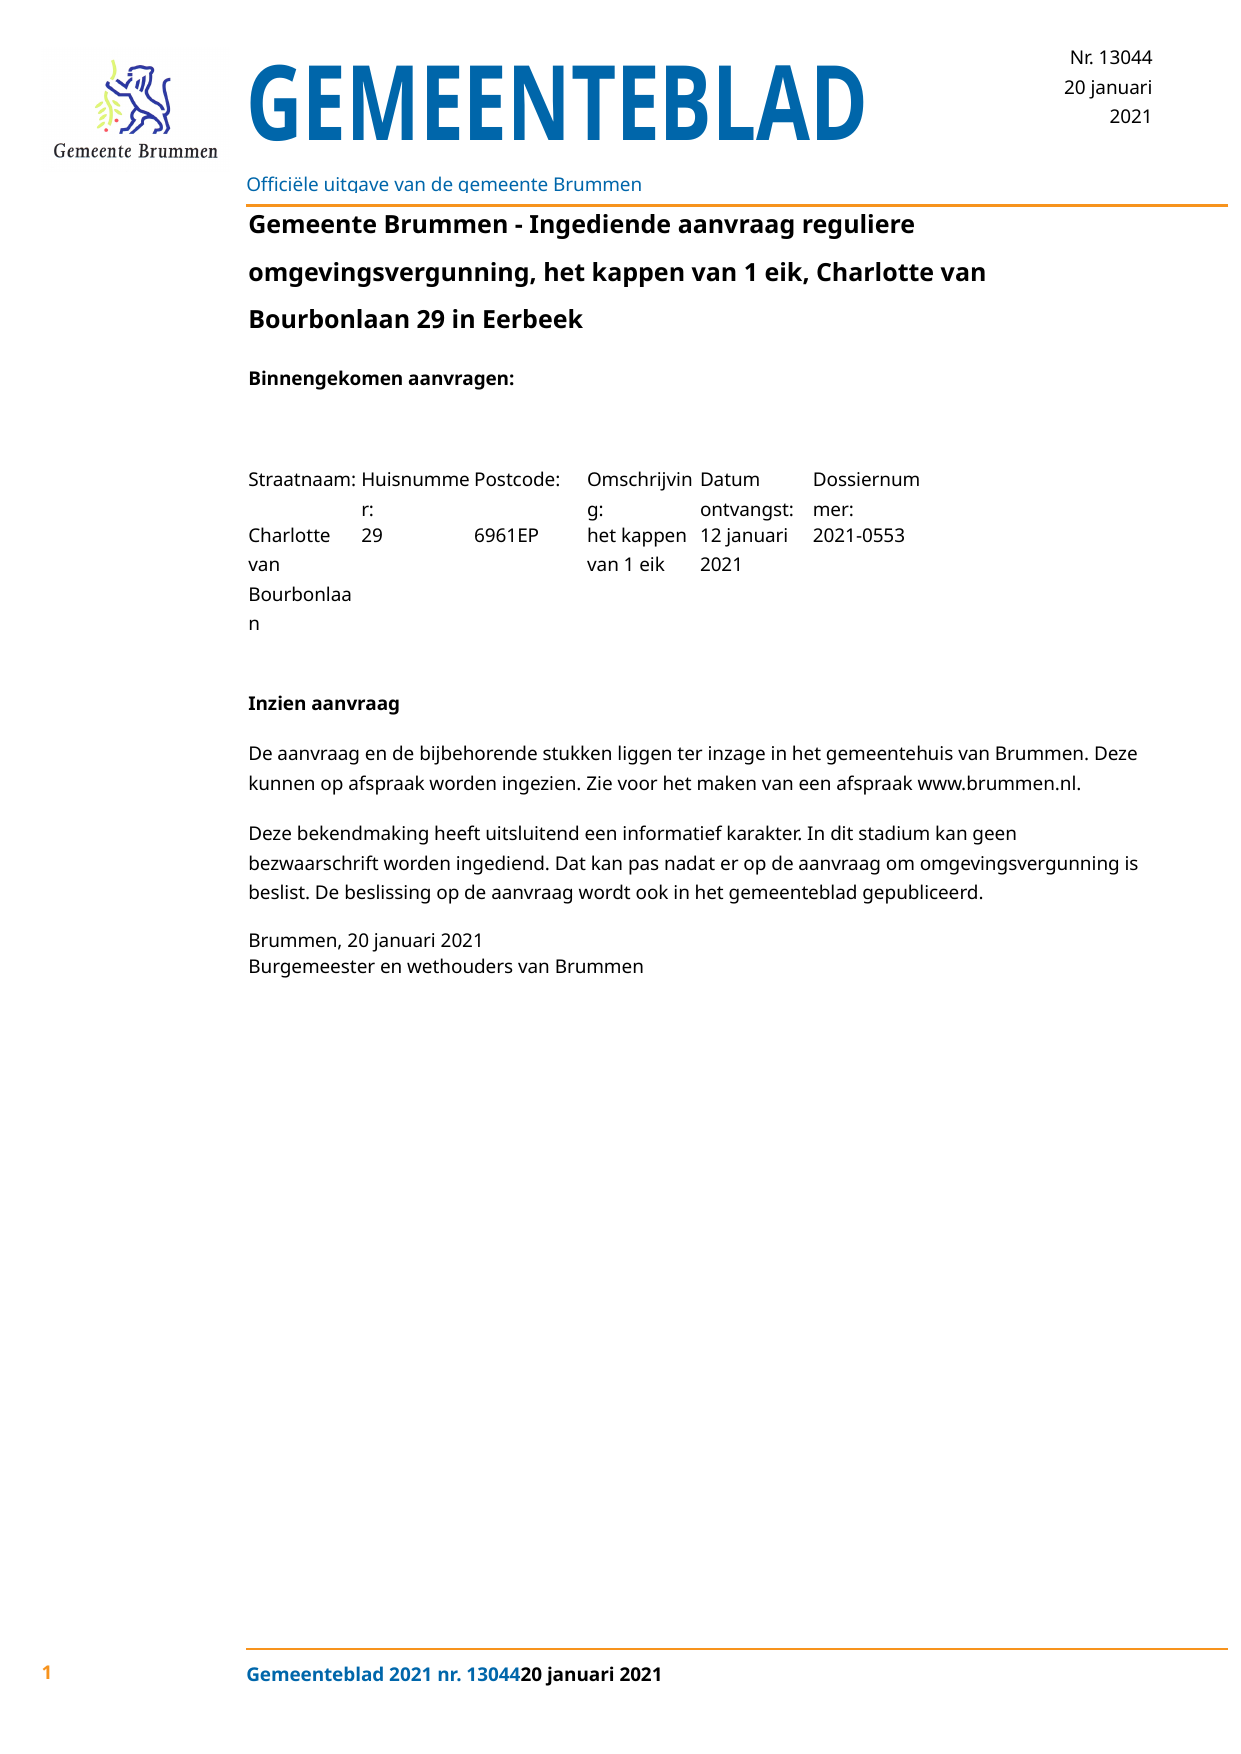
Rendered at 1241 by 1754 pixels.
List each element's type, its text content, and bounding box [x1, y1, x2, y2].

text Burgemeester en wethouders van Brummen [248, 953, 1152, 979]
table_header Huisnummer: [361, 466, 474, 522]
table_header Postcode: [474, 466, 587, 522]
table_cell 12 januari 2021 [700, 522, 813, 636]
table_header [926, 466, 1038, 522]
table_cell het kappen van 1 eik [587, 522, 700, 636]
table_header [1039, 466, 1152, 522]
text Deze bekendmaking heeft uitsluitend een informatief karakter. In dit stadium kan geen bezwaarschrift worden ingediend. Dat kan pas nadat er op de aanvraag om omgevingsvergunning is beslist. De beslissing op de aanvraag wordt ook in het gemeenteblad gepubliceerd. [248, 820, 1152, 905]
table_header Straatnaam: [248, 466, 361, 522]
text Inzien aanvraag [248, 690, 1152, 716]
table_header Omschrijving: [587, 466, 700, 522]
text Brummen, 20 januari 2021 [248, 927, 1152, 953]
table_cell [1039, 522, 1152, 636]
text De aanvraag en de bijbehorende stukken liggen ter inzage in het gemeentehuis van Brummen. Deze kunnen op afspraak worden ingezien. Zie voor het maken van een afspraak www.brummen.nl. [248, 740, 1152, 796]
table_header Datum ontvangst: [700, 466, 813, 522]
table_header Dossiernummer: [813, 466, 926, 522]
table_cell 2021-0553 [813, 522, 926, 636]
text Binnengekomen aanvragen: [248, 366, 1152, 391]
text Gemeente Brummen - Ingediende aanvraag reguliere omgevingsvergunning, het kappen van 1 eik, Charlotte van Bourbonlaan 29 in Eerbeek [248, 207, 1152, 336]
table_cell 29 [361, 522, 474, 636]
table_cell [926, 522, 1038, 636]
picture [41, 47, 231, 172]
table_cell 6961EP [474, 522, 587, 636]
table_cell Charlotte van Bourbonlaan [248, 522, 361, 636]
